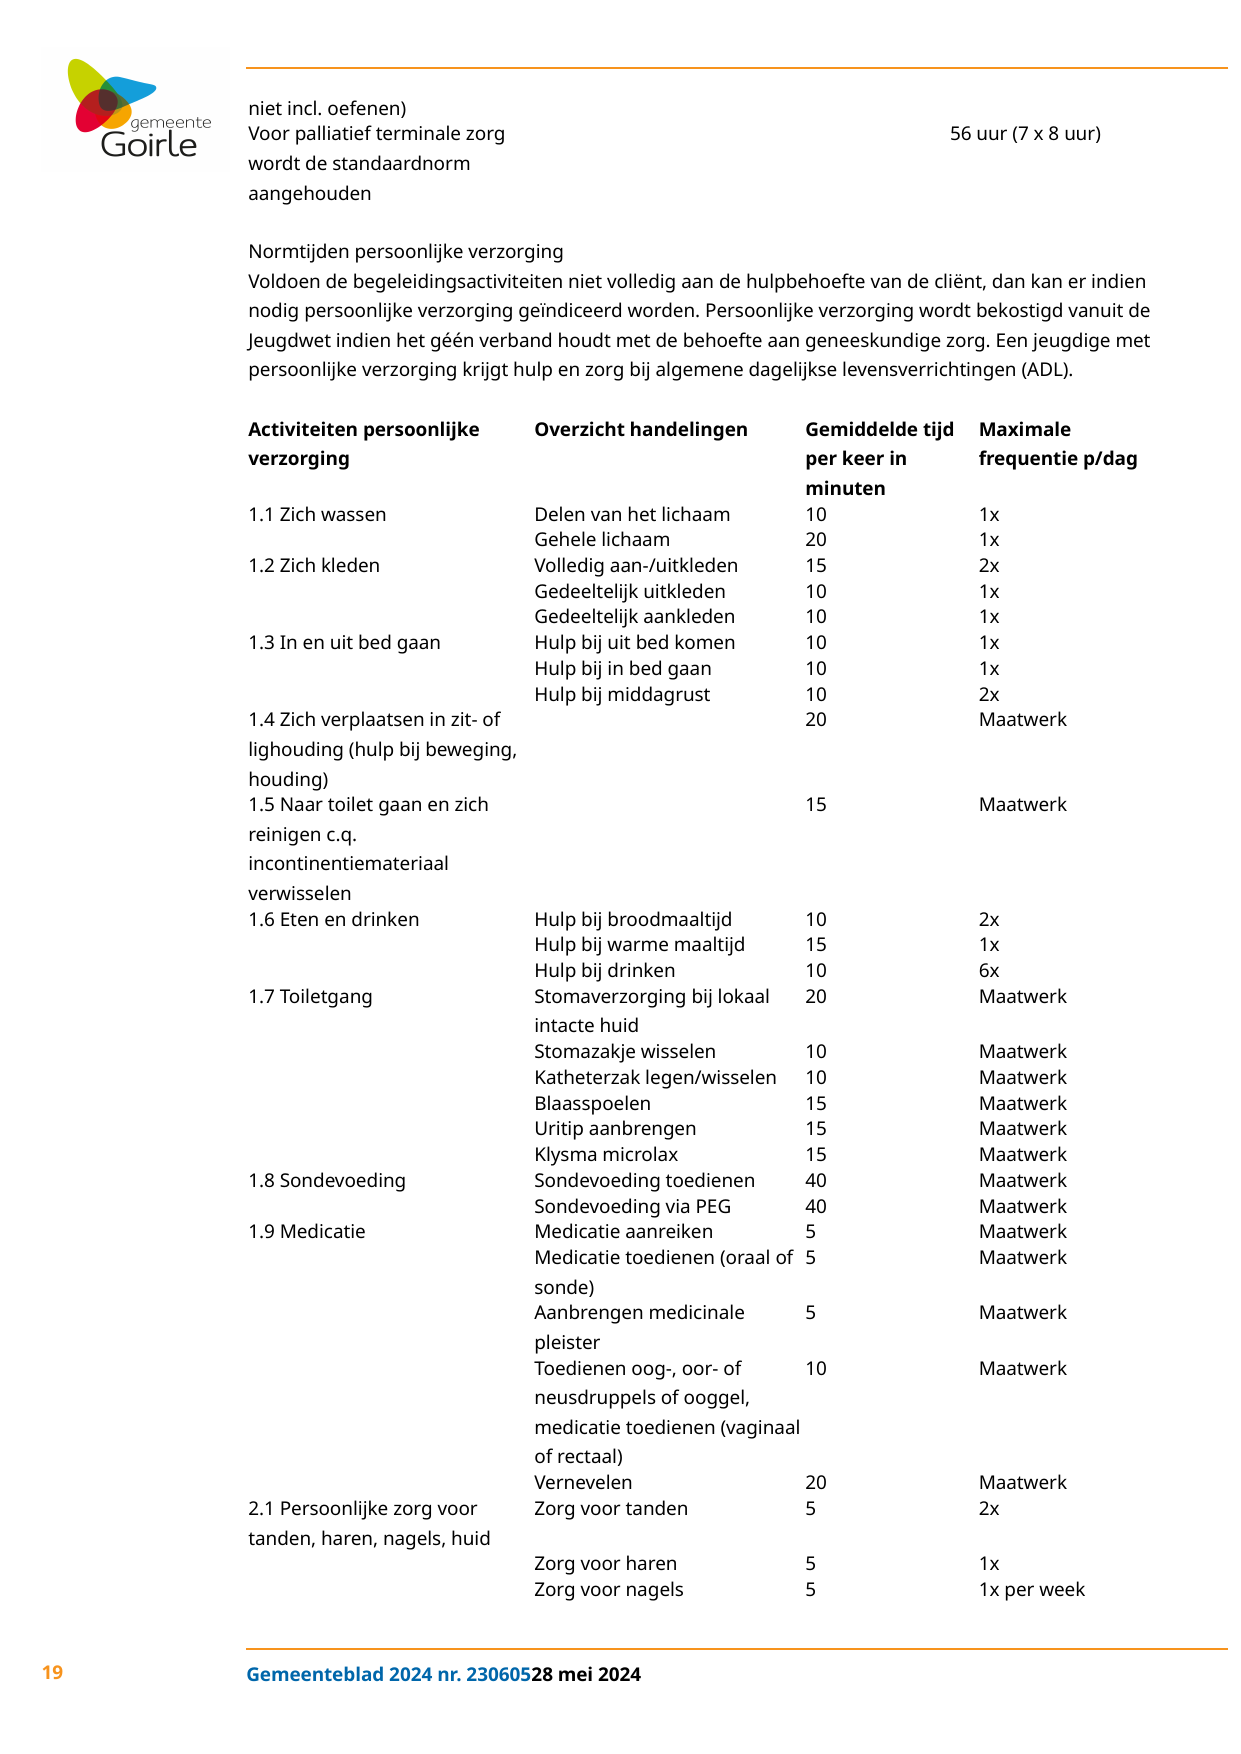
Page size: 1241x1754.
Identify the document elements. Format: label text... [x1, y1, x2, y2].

table_cell Medicatie aanreiken [534, 1219, 805, 1244]
table_cell 1x [979, 629, 1152, 655]
table_cell [248, 932, 534, 957]
table_cell 10 [805, 501, 978, 526]
table_cell Zorg voor nagels [534, 1576, 805, 1602]
table_cell 10 [805, 958, 978, 983]
table_cell Volledig aan-/uitkleden [534, 552, 805, 578]
table_cell [248, 1193, 534, 1218]
table_cell [248, 604, 534, 629]
table_cell 5 [805, 1550, 978, 1576]
table_cell 1.7 Toiletgang [248, 983, 534, 1038]
table_cell Maatwerk [979, 1244, 1152, 1299]
table_cell Hulp bij in bed gaan [534, 655, 805, 681]
table_cell 10 [805, 655, 978, 681]
table_cell [248, 1550, 534, 1576]
table_cell Maatwerk [979, 1219, 1152, 1244]
table_cell 1.2 Zich kleden [248, 552, 534, 578]
table_cell [248, 1244, 534, 1299]
table_cell 6x [979, 958, 1152, 983]
table_cell 1.8 Sondevoeding [248, 1167, 534, 1193]
table_cell 1x [979, 655, 1152, 681]
table_cell 1x per week [979, 1576, 1152, 1602]
table_cell 15 [805, 932, 978, 957]
table_cell Maatwerk [979, 1193, 1152, 1218]
table_cell Zorg voor tanden [534, 1495, 805, 1550]
table_cell Sondevoeding toedienen [534, 1167, 805, 1193]
table_cell 20 [805, 707, 978, 791]
text Voldoen de begeleidingsactiviteiten niet volledig aan de hulpbehoefte van de cliënt, dan kan er indien nodig persoonlijke verzorging geïndiceerd worden. Persoonlijke verzorging wordt bekostigd vanuit de Jeugdwet indien het géén verband houdt met de behoefte aan geneeskundige zorg. Een jeugdige met persoonlijke verzorging krijgt hulp en zorg bij algemene dagelijkse levensverrichtingen (ADL). [248, 268, 1152, 382]
table_cell [748, 121, 950, 205]
table_cell 1x [979, 1550, 1152, 1576]
table_cell Aanbrengen medicinale pleister [534, 1300, 805, 1355]
table_cell Voor palliatief terminale zorg wordt de standaardnorm aangehouden [248, 121, 546, 205]
table_cell Maatwerk [979, 1167, 1152, 1193]
table_cell 20 [805, 526, 978, 552]
table_cell 2x [979, 681, 1152, 707]
table_header Overzicht handelingen [534, 416, 805, 501]
table_cell [248, 681, 534, 707]
table_cell [248, 1576, 534, 1602]
table_cell [248, 526, 534, 552]
table_cell Maatwerk [979, 983, 1152, 1038]
table_cell 1x [979, 501, 1152, 526]
table_cell 1.5 Naar toilet gaan en zich reinigen c.q. incontinentiemateriaal verwisselen [248, 791, 534, 906]
table_cell Vernevelen [534, 1469, 805, 1495]
table_cell 10 [805, 1355, 978, 1469]
table_cell 20 [805, 983, 978, 1038]
table_cell Maatwerk [979, 1116, 1152, 1141]
table_cell [248, 1116, 534, 1141]
table_cell Maatwerk [979, 1300, 1152, 1355]
table_cell [248, 1141, 534, 1167]
table_cell 1x [979, 604, 1152, 629]
table_cell 40 [805, 1167, 978, 1193]
table_cell Katheterzak legen/wisselen [534, 1064, 805, 1090]
table_cell Gehele lichaam [534, 526, 805, 552]
table_header Activiteiten persoonlijke verzorging [248, 416, 534, 501]
table_cell [248, 1039, 534, 1064]
table_cell Toedienen oog-, oor- of neusdruppels of ooggel, medicatie toedienen (vaginaal of rectaal) [534, 1355, 805, 1469]
table_cell [546, 95, 748, 121]
table_cell [748, 95, 950, 121]
table_cell 15 [805, 791, 978, 906]
table_cell Uritip aanbrengen [534, 1116, 805, 1141]
table_cell Maatwerk [979, 1090, 1152, 1116]
table_cell 15 [805, 1116, 978, 1141]
table_cell [248, 1300, 534, 1355]
table_cell 2x [979, 906, 1152, 932]
table_cell Hulp bij drinken [534, 958, 805, 983]
table_cell 10 [805, 906, 978, 932]
table_cell Medicatie toedienen (oraal of sonde) [534, 1244, 805, 1299]
table_cell [248, 1064, 534, 1090]
table_cell 10 [805, 604, 978, 629]
table_cell 1x [979, 526, 1152, 552]
table_cell 1.3 In en uit bed gaan [248, 629, 534, 655]
text Normtijden persoonlijke verzorging [248, 238, 1152, 264]
table_cell 10 [805, 578, 978, 604]
table_cell Gedeeltelijk uitkleden [534, 578, 805, 604]
table_cell 5 [805, 1576, 978, 1602]
table_cell Maatwerk [979, 707, 1152, 791]
table_cell Hulp bij middagrust [534, 681, 805, 707]
table_header Gemiddelde tijd per keer in minuten [805, 416, 978, 501]
table_cell 5 [805, 1300, 978, 1355]
table_cell Zorg voor haren [534, 1550, 805, 1576]
table_cell Sondevoeding via PEG [534, 1193, 805, 1218]
table_cell 5 [805, 1244, 978, 1299]
table_cell [248, 655, 534, 681]
table_cell 20 [805, 1469, 978, 1495]
table_cell 10 [805, 681, 978, 707]
table_header Maximale frequentie p/dag [979, 416, 1152, 501]
table_cell 10 [805, 1064, 978, 1090]
table_cell 15 [805, 1141, 978, 1167]
table_cell Maatwerk [979, 1355, 1152, 1469]
table_cell Maatwerk [979, 1039, 1152, 1064]
table_cell 1.6 Eten en drinken [248, 906, 534, 932]
table_cell Stomazakje wisselen [534, 1039, 805, 1064]
table_cell 10 [805, 1039, 978, 1064]
table_cell niet incl. oefenen) [248, 95, 546, 121]
table_cell 2x [979, 1495, 1152, 1550]
table_cell Klysma microlax [534, 1141, 805, 1167]
table_cell Blaasspoelen [534, 1090, 805, 1116]
table_cell [546, 121, 748, 205]
table_cell [248, 578, 534, 604]
table_cell [950, 95, 1152, 121]
table_cell Maatwerk [979, 791, 1152, 906]
table_cell 2.1 Persoonlijke zorg voor tanden, haren, nagels, huid [248, 1495, 534, 1550]
table_cell 2x [979, 552, 1152, 578]
picture [41, 47, 231, 172]
table_cell [248, 1355, 534, 1469]
table_cell Hulp bij uit bed komen [534, 629, 805, 655]
table_cell Delen van het lichaam [534, 501, 805, 526]
table_cell [248, 1090, 534, 1116]
table_cell 1.4 Zich verplaatsen in zit- of lighouding (hulp bij beweging, houding) [248, 707, 534, 791]
table_cell 15 [805, 552, 978, 578]
table_cell 1x [979, 578, 1152, 604]
table_cell 10 [805, 629, 978, 655]
table_cell 5 [805, 1495, 978, 1550]
table_cell [248, 958, 534, 983]
table_cell 40 [805, 1193, 978, 1218]
table_cell 15 [805, 1090, 978, 1116]
table_cell [248, 1469, 534, 1495]
table_cell Maatwerk [979, 1469, 1152, 1495]
table_cell [534, 707, 805, 791]
table_cell 5 [805, 1219, 978, 1244]
table_cell 56 uur (7 x 8 uur) [950, 121, 1152, 205]
table_cell Hulp bij broodmaaltijd [534, 906, 805, 932]
table_cell [534, 791, 805, 906]
table_cell Stomaverzorging bij lokaal intacte huid [534, 983, 805, 1038]
table_cell Hulp bij warme maaltijd [534, 932, 805, 957]
table_cell 1.1 Zich wassen [248, 501, 534, 526]
table_cell 1.9 Medicatie [248, 1219, 534, 1244]
table_cell Maatwerk [979, 1141, 1152, 1167]
table_cell 1x [979, 932, 1152, 957]
table_cell Gedeeltelijk aankleden [534, 604, 805, 629]
table_cell Maatwerk [979, 1064, 1152, 1090]
